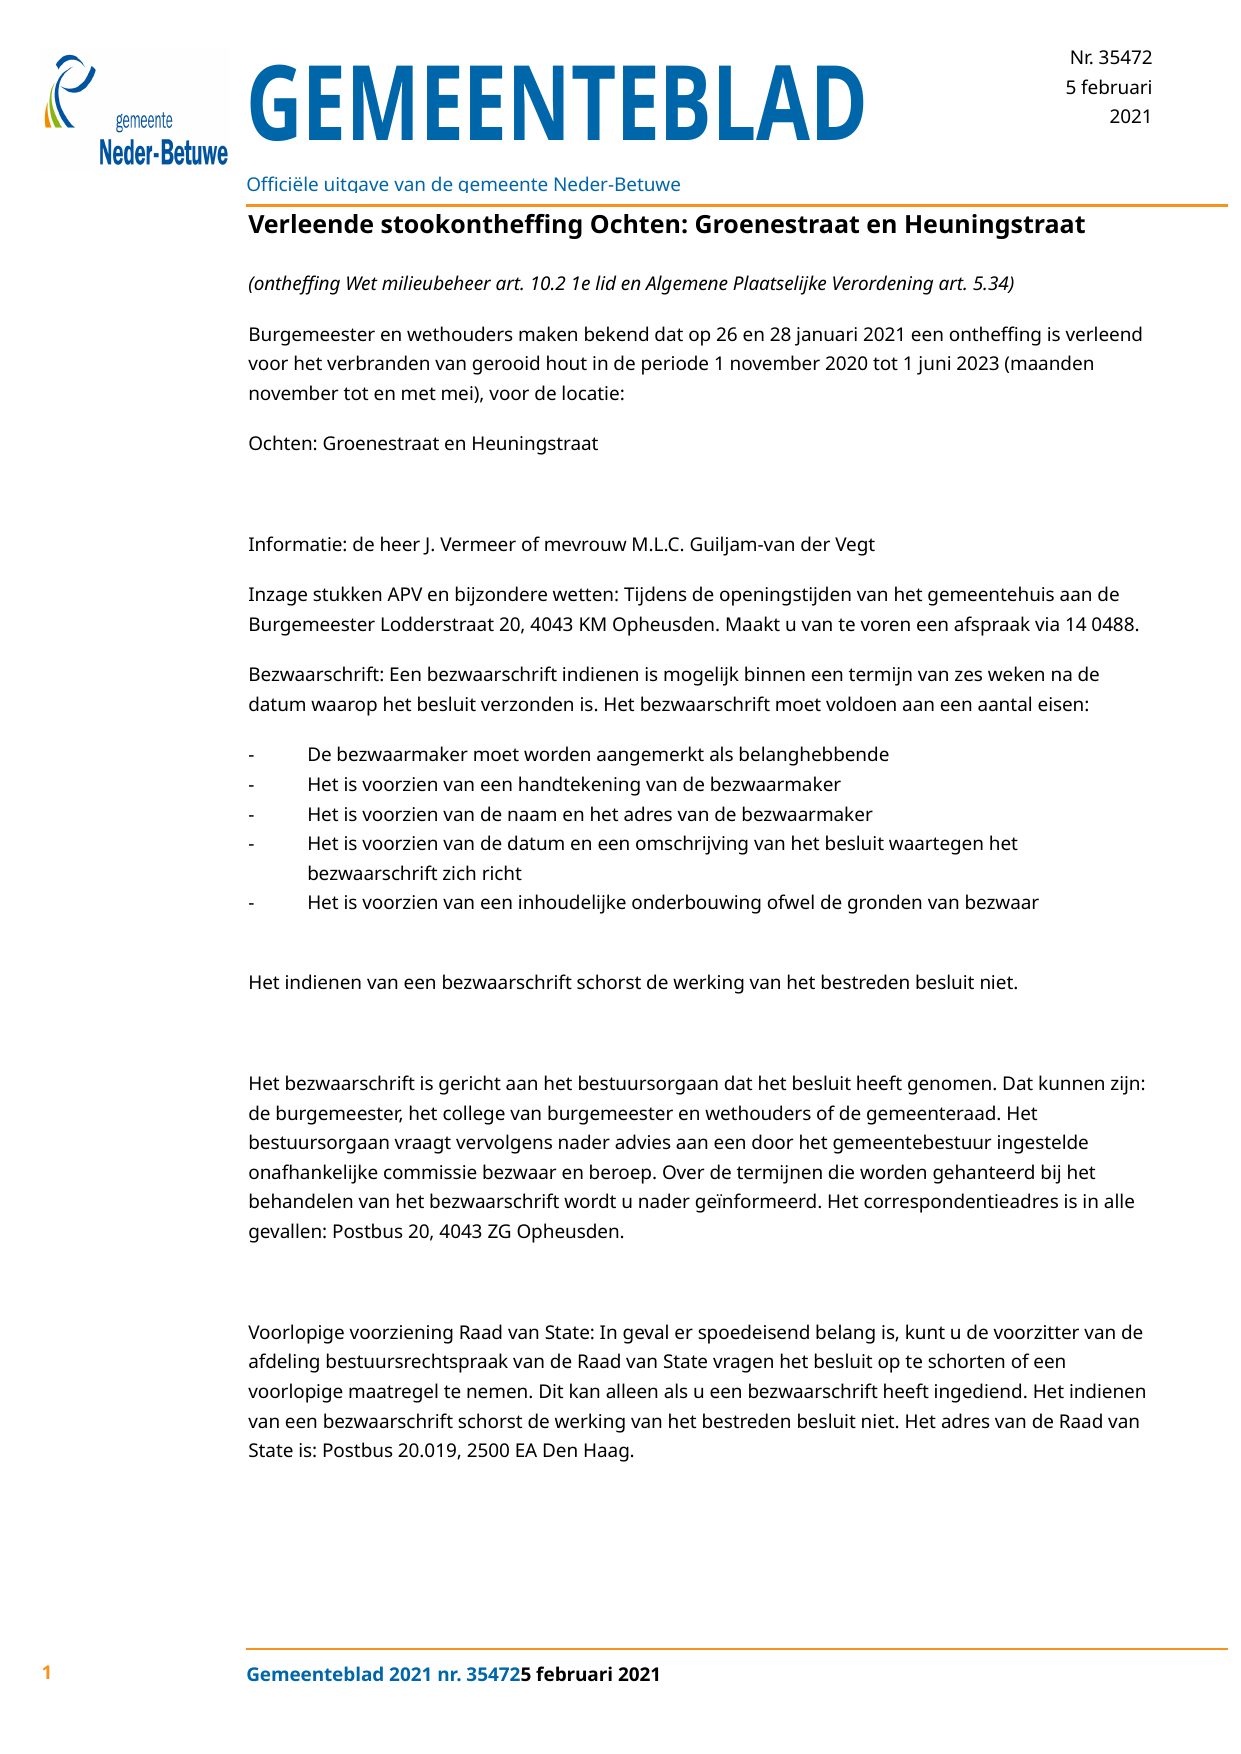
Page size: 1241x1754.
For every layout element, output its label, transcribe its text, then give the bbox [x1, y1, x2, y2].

picture [41, 47, 231, 172]
text Verleende stookontheffing Ochten: Groenestraat en Heuningstraat [248, 207, 1152, 241]
list Het is voorzien van een inhoudelijke onderbouwing ofwel de gronden van bezwaar [248, 889, 1152, 915]
text Bezwaarschrift: Een bezwaarschrift indienen is mogelijk binnen een termijn van zes weken na de datum waarop het besluit verzonden is. Het bezwaarschrift moet voldoen aan een aantal eisen: [248, 662, 1152, 717]
text Burgemeester en wethouders maken bekend dat op 26 en 28 januari 2021 een ontheffing is verleend voor het verbranden van gerooid hout in de periode 1 november 2020 tot 1 juni 2023 (maanden november tot en met mei), voor de locatie: [248, 321, 1152, 406]
text Ochten: Groenestraat en Heuningstraat [248, 430, 1152, 456]
text Inzage stukken APV en bijzondere wetten: Tijdens de openingstijden van het gemeentehuis aan de Burgemeester Lodderstraat 20, 4043 KM Opheusden. Maakt u van te voren een afspraak via 14 0488. [248, 582, 1152, 637]
text Voorlopige voorziening Raad van State: In geval er spoedeisend belang is, kunt u de voorzitter van de afdeling bestuursrechtspraak van de Raad van State vragen het besluit op te schorten of een voorlopige maatregel te nemen. Dit kan alleen als u een bezwaarschrift heeft ingediend. Het indienen van een bezwaarschrift schorst de werking van het bestreden besluit niet. Het adres van de Raad van State is: Postbus 20.019, 2500 EA Den Haag. [248, 1319, 1152, 1463]
list De bezwaarmaker moet worden aangemerkt als belanghebbende [248, 742, 1152, 767]
list Het is voorzien van de naam en het adres van de bezwaarmaker [248, 801, 1152, 826]
text (ontheffing Wet milieubeheer art. 10.2 1e lid en Algemene Plaatselijke Verordening art. 5.34) [248, 270, 1152, 296]
list Het is voorzien van een handtekening van de bezwaarmaker [248, 771, 1152, 797]
text Het bezwaarschrift is gericht aan het bestuursorgaan dat het besluit heeft genomen. Dat kunnen zijn: de burgemeester, het college van burgemeester en wethouders of de gemeenteraad. Het bestuursorgaan vraagt vervolgens nader advies aan een door het gemeentebestuur ingestelde onafhankelijke commissie bezwaar en beroep. Over de termijnen die worden gehanteerd bij het behandelen van het bezwaarschrift wordt u nader geïnformeerd. Het correspondentieadres is in alle gevallen: Postbus 20, 4043 ZG Opheusden. [248, 1070, 1152, 1244]
text Het indienen van een bezwaarschrift schorst de werking van het bestreden besluit niet. [248, 969, 1152, 995]
list Het is voorzien van de datum en een omschrijving van het besluit waartegen het bezwaarschrift zich richt [248, 830, 1152, 886]
text Informatie: de heer J. Vermeer of mevrouw M.L.C. Guiljam-van der Vegt [248, 531, 1152, 557]
